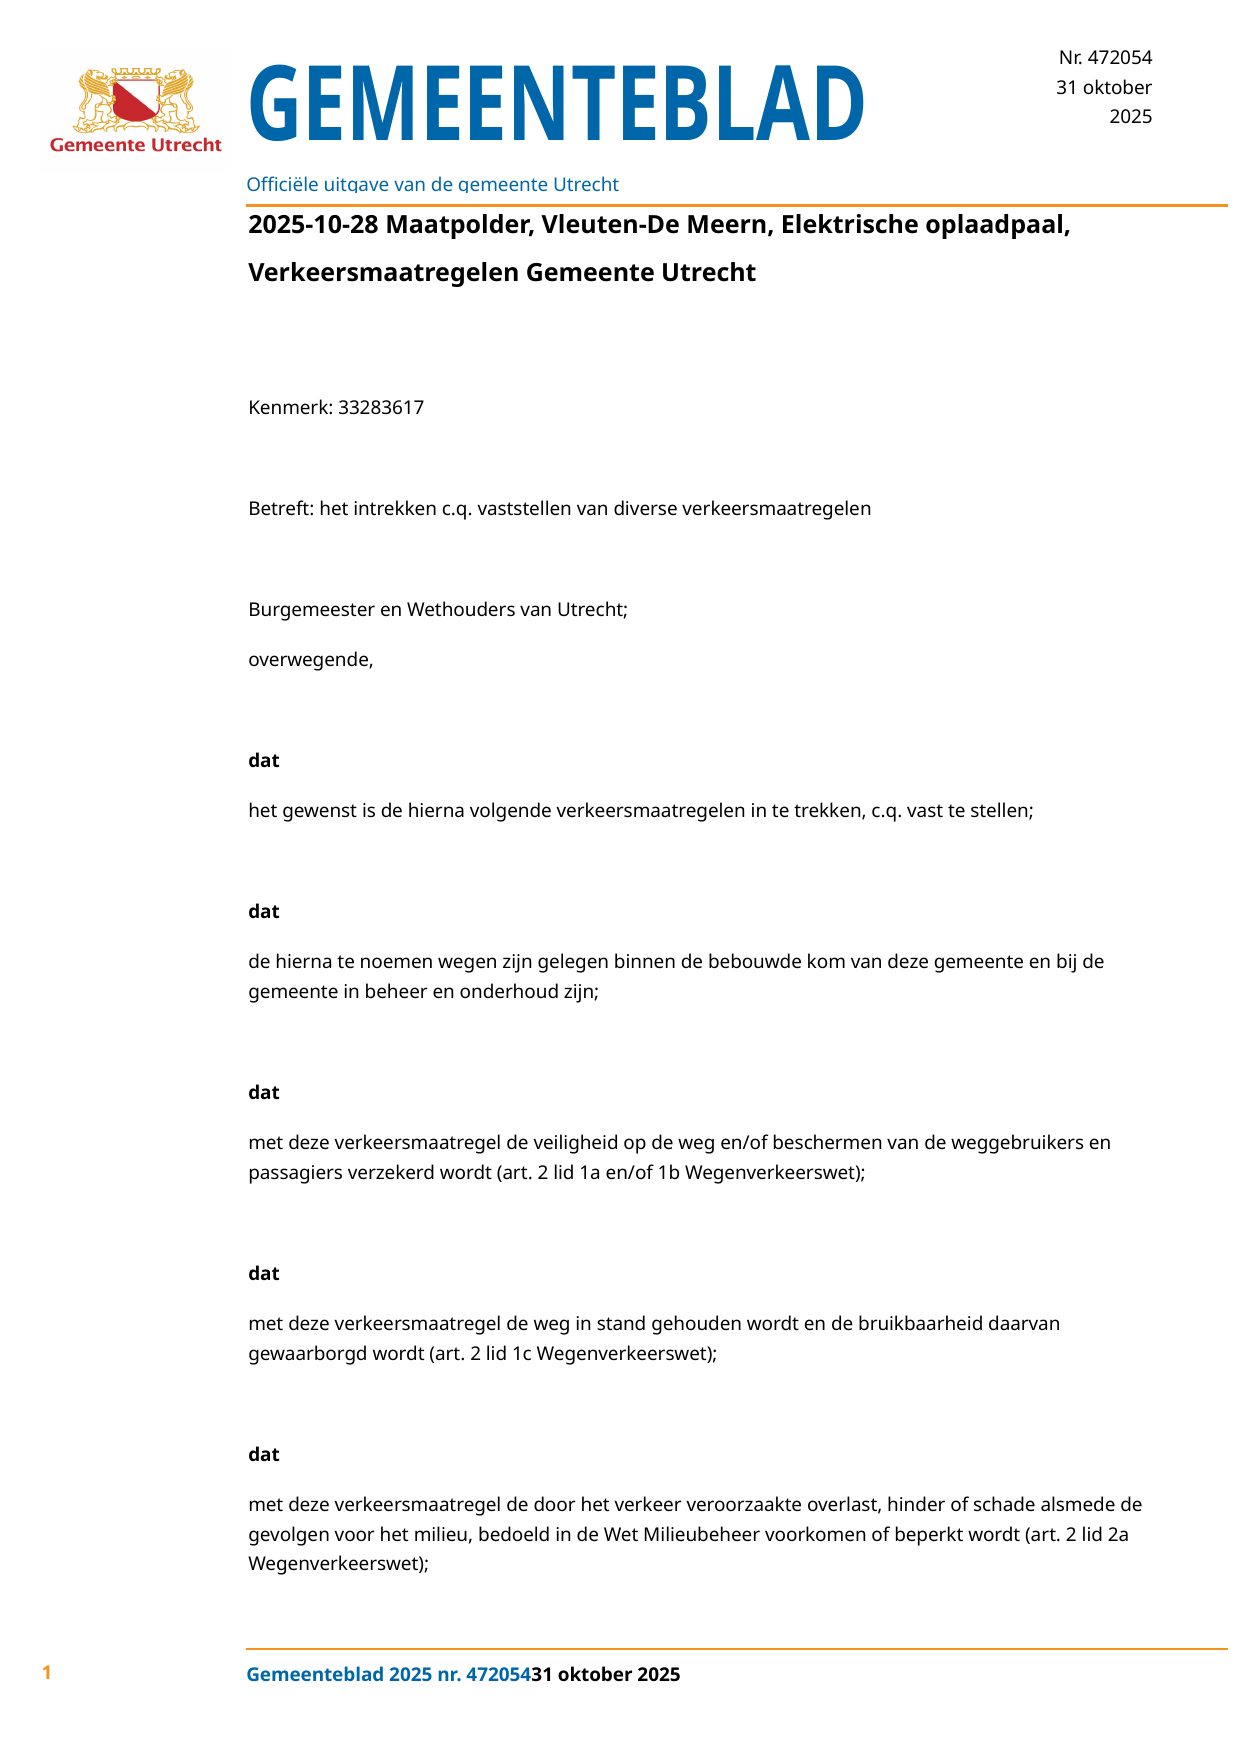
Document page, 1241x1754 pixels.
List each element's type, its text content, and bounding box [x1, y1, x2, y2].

text dat [248, 1260, 1152, 1286]
text 2025-10-28 Maatpolder, Vleuten-De Meern, Elektrische oplaadpaal, Verkeersmaatregelen Gemeente Utrecht [248, 207, 1152, 288]
text met deze verkeersmaatregel de weg in stand gehouden wordt en de bruikbaarheid daarvan gewaarborgd wordt (art. 2 lid 1c Wegenverkeerswet); [248, 1310, 1152, 1366]
picture [41, 47, 231, 172]
text met deze verkeersmaatregel de veiligheid op de weg en/of beschermen van de weggebruikers en passagiers verzekerd wordt (art. 2 lid 1a en/of 1b Wegenverkeerswet); [248, 1129, 1152, 1185]
text overwegende, [248, 646, 1152, 672]
text het gewenst is de hierna volgende verkeersmaatregelen in te trekken, c.q. vast te stellen; [248, 797, 1152, 823]
text dat [248, 1441, 1152, 1466]
text Kenmerk: 33283617 [248, 394, 1152, 420]
text dat [248, 898, 1152, 924]
text Betreft: het intrekken c.q. vaststellen van diverse verkeersmaatregelen [248, 495, 1152, 521]
text Burgemeester en Wethouders van Utrecht; [248, 596, 1152, 621]
text dat [248, 1079, 1152, 1105]
text de hierna te noemen wegen zijn gelegen binnen de bebouwde kom van deze gemeente en bij de gemeente in beheer en onderhoud zijn; [248, 949, 1152, 1004]
text dat [248, 747, 1152, 773]
text met deze verkeersmaatregel de door het verkeer veroorzaakte overlast, hinder of schade alsmede de gevolgen voor het milieu, bedoeld in de Wet Milieubeheer voorkomen of beperkt wordt (art. 2 lid 2a Wegenverkeerswet); [248, 1491, 1152, 1576]
